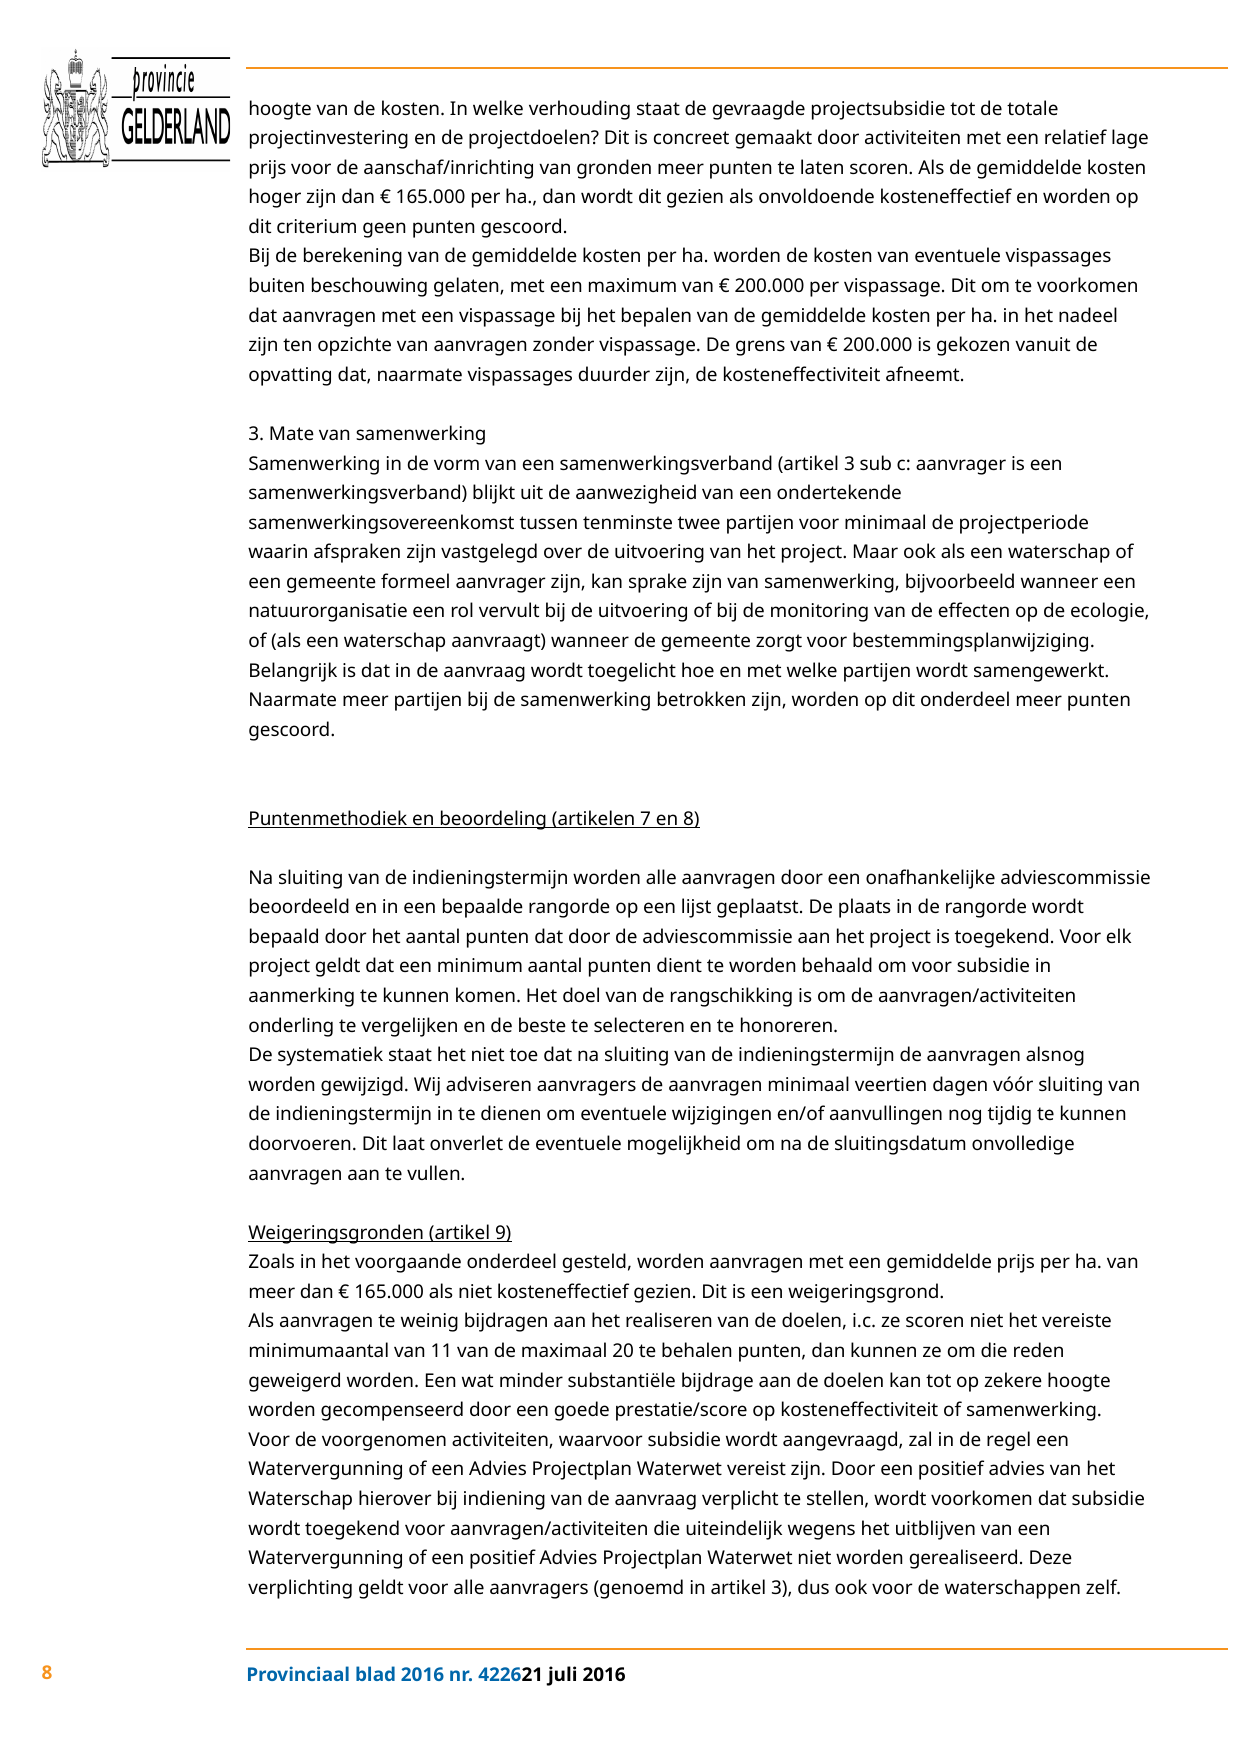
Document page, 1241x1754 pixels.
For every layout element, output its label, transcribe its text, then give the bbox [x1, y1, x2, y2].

text Als aanvragen te weinig bijdragen aan het realiseren van de doelen, i.c. ze scoren niet het vereiste minimumaantal van 11 van de maximaal 20 te behalen punten, dan kunnen ze om die reden geweigerd worden. Een wat minder substantiële bijdrage aan de doelen kan tot op zekere hoogte worden gecompenseerd door een goede prestatie/score op kosteneffectiviteit of samenwerking. [248, 1308, 1152, 1422]
picture [41, 47, 231, 172]
text Bij de berekening van de gemiddelde kosten per ha. worden de kosten van eventuele vispassages buiten beschouwing gelaten, met een maximum van € 200.000 per vispassage. Dit om te voorkomen dat aanvragen met een vispassage bij het bepalen van de gemiddelde kosten per ha. in het nadeel zijn ten opzichte van aanvragen zonder vispassage. De grens van € 200.000 is gekozen vanuit de opvatting dat, naarmate vispassages duurder zijn, de kosteneffectiviteit afneemt. [248, 243, 1152, 387]
text Samenwerking in de vorm van een samenwerkingsverband (artikel 3 sub c: aanvrager is een samenwerkingsverband) blijkt uit de aanwezigheid van een ondertekende samenwerkingsovereenkomst tussen tenminste twee partijen voor minimaal de projectperiode waarin afspraken zijn vastgelegd over de uitvoering van het project. Maar ook als een waterschap of een gemeente formeel aanvrager zijn, kan sprake zijn van samenwerking, bijvoorbeeld wanneer een natuurorganisatie een rol vervult bij de uitvoering of bij de monitoring van de effecten op de ecologie, of (als een waterschap aanvraagt) wanneer de gemeente zorgt voor bestemmingsplanwijziging. Belangrijk is dat in de aanvraag wordt toegelicht hoe en met welke partijen wordt samengewerkt. Naarmate meer partijen bij de samenwerking betrokken zijn, worden op dit onderdeel meer punten gescoord. [248, 450, 1152, 742]
text Voor de voorgenomen activiteiten, waarvoor subsidie wordt aangevraagd, zal in de regel een Watervergunning of een Advies Projectplan Waterwet vereist zijn. Door een positief advies van het Waterschap hierover bij indiening van de aanvraag verplicht te stellen, wordt voorkomen dat subsidie wordt toegekend voor aanvragen/activiteiten die uiteindelijk wegens het uitblijven van een Watervergunning of een positief Advies Projectplan Waterwet niet worden gerealiseerd. Deze verplichting geldt voor alle aanvragers (genoemd in artikel 3), dus ook voor de waterschappen zelf. [248, 1426, 1152, 1600]
text 3. Mate van samenwerking [248, 420, 1152, 446]
text Zoals in het voorgaande onderdeel gesteld, worden aanvragen met een gemiddelde prijs per ha. van meer dan € 165.000 als niet kosteneffectief gezien. Dit is een weigeringsgrond. [248, 1248, 1152, 1304]
text Weigeringsgronden (artikel 9) [248, 1219, 1152, 1245]
text Puntenmethodiek en beoordeling (artikelen 7 en 8) [248, 805, 1152, 831]
text hoogte van de kosten. In welke verhouding staat de gevraagde projectsubsidie tot de totale projectinvestering en de projectdoelen? Dit is concreet gemaakt door activiteiten met een relatief lage prijs voor de aanschaf/inrichting van gronden meer punten te laten scoren. Als de gemiddelde kosten hoger zijn dan € 165.000 per ha., dan wordt dit gezien als onvoldoende kosteneffectief en worden op dit criterium geen punten gescoord. [248, 95, 1152, 239]
text Na sluiting van de indieningstermijn worden alle aanvragen door een onafhankelijke adviescommissie beoordeeld en in een bepaalde rangorde op een lijst geplaatst. De plaats in de rangorde wordt bepaald door het aantal punten dat door de adviescommissie aan het project is toegekend. Voor elk project geldt dat een minimum aantal punten dient te worden behaald om voor subsidie in aanmerking te kunnen komen. Het doel van de rangschikking is om de aanvragen/activiteiten onderling te vergelijken en de beste te selecteren en te honoreren. [248, 864, 1152, 1038]
text De systematiek staat het niet toe dat na sluiting van de indieningstermijn de aanvragen alsnog worden gewijzigd. Wij adviseren aanvragers de aanvragen minimaal veertien dagen vóór sluiting van de indieningstermijn in te dienen om eventuele wijzigingen en/of aanvullingen nog tijdig te kunnen doorvoeren. Dit laat onverlet de eventuele mogelijkheid om na de sluitingsdatum onvolledige aanvragen aan te vullen. [248, 1041, 1152, 1186]
